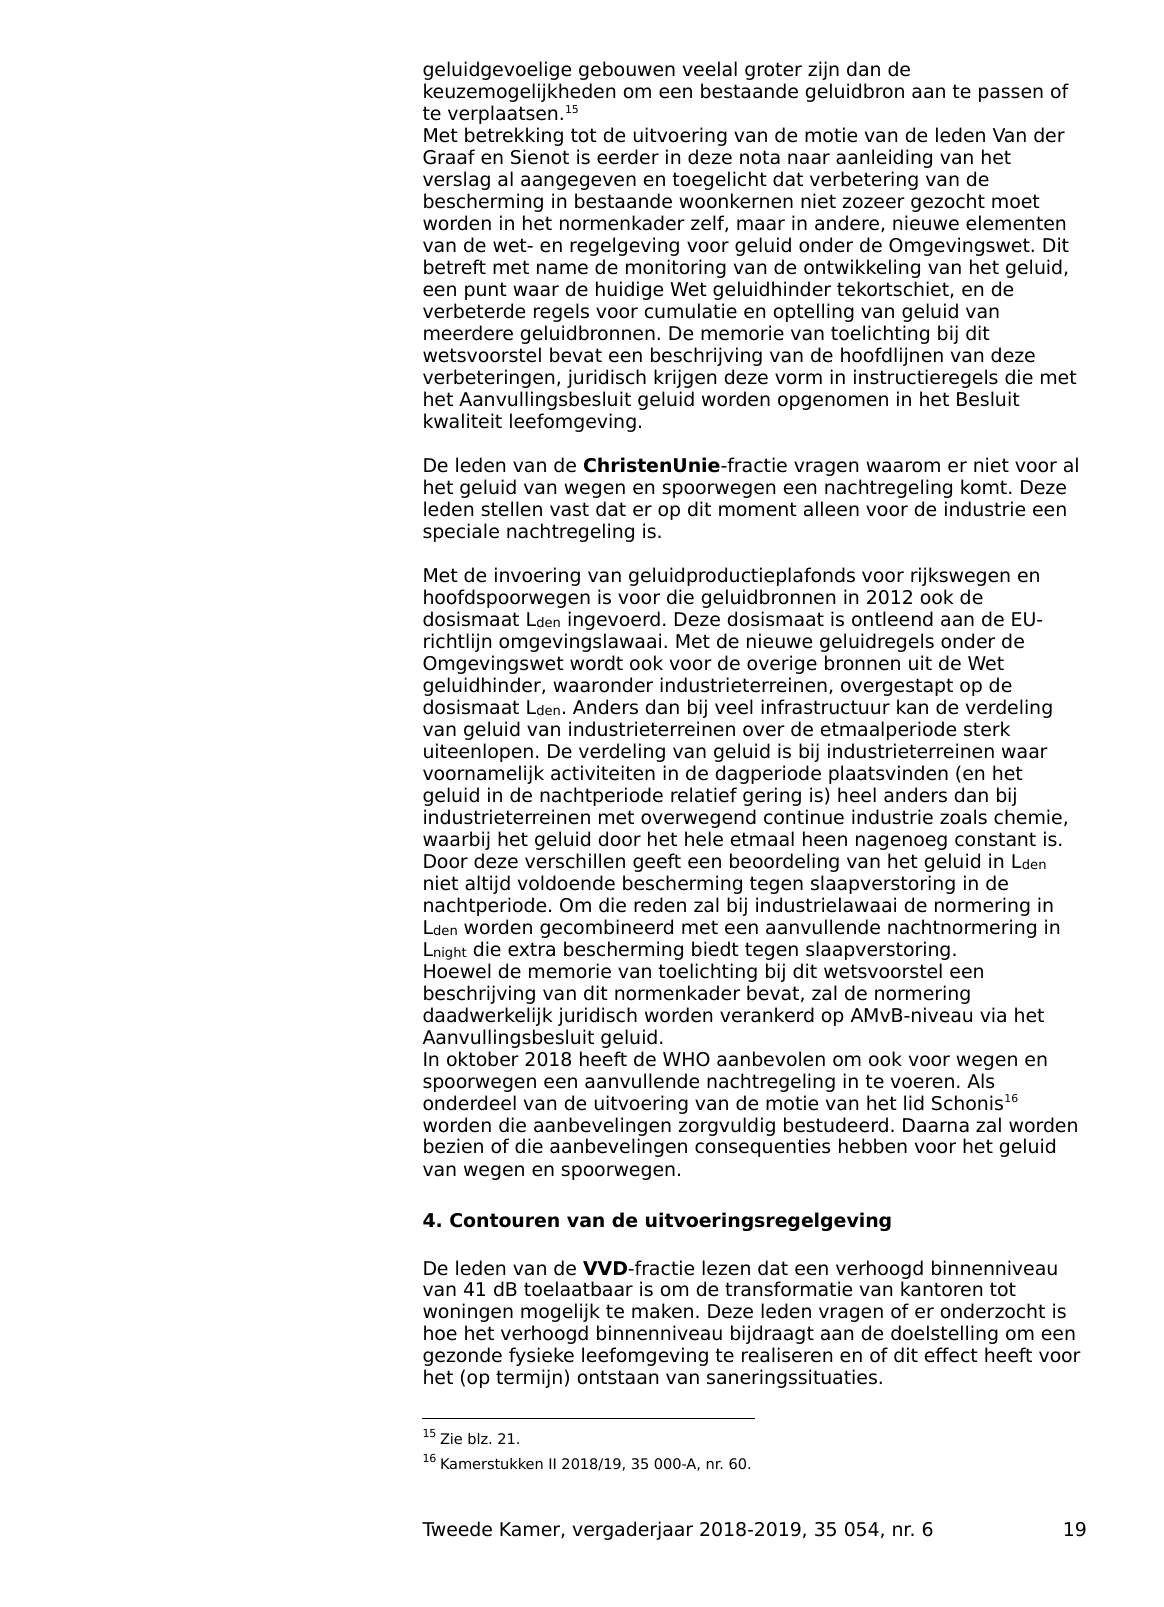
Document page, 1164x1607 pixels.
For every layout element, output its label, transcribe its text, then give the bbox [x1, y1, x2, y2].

text Hoewel de memorie van toelichting bij dit wetsvoorstel een beschrijving van dit normenkader bevat, zal de normering daadwerkelijk juridisch worden verankerd op AMvB-niveau via het Aanvullingsbesluit geluid. [422, 961, 1087, 1048]
text geluidgevoelige gebouwen veelal groter zijn dan de keuzemogelijkheden om een bestaande geluidbron aan te passen of te verplaatsen. [422, 59, 1087, 125]
text De leden van de VVD-fractie lezen dat een verhoogd binnenniveau van 41 dB toelaatbaar is om de transformatie van kantoren tot woningen mogelijk te maken. Deze leden vragen of er onderzocht is hoe het verhoogd binnenniveau bijdraagt aan de doelstelling om een gezonde fysieke leefomgeving te realiseren en of dit effect heeft voor het (op termijn) ontstaan van saneringssituaties. [422, 1257, 1087, 1389]
text Kamerstukken II 2018/19, 35 000-A, nr. 60. [422, 1452, 1087, 1474]
text Zie blz. 21. [422, 1427, 1087, 1449]
text Met de invoering van geluidproductieplafonds voor rijkswegen en hoofdspoorwegen is voor die geluidbronnen in 2012 ook de dosismaat Lden ingevoerd. Deze dosismaat is ontleend aan de EU-richtlijn omgevingslawaai. Met de nieuwe geluidregels onder de Omgevingswet wordt ook voor de overige bronnen uit de Wet geluidhinder, waaronder industrieterreinen, overgestapt op de dosismaat Lden. Anders dan bij veel infrastructuur kan de verdeling van geluid van industrieterreinen over de etmaalperiode sterk uiteenlopen. De verdeling van geluid is bij industrieterreinen waar voornamelijk activiteiten in de dagperiode plaatsvinden (en het geluid in de nachtperiode relatief gering is) heel anders dan bij industrieterreinen met overwegend continue industrie zoals chemie, waarbij het geluid door het hele etmaal heen nagenoeg constant is. Door deze verschillen geeft een beoordeling van het geluid in Lden niet altijd voldoende bescherming tegen slaapverstoring in de nachtperiode. Om die reden zal bij industrielawaai de normering in Lden worden gecombineerd met een aanvullende nachtnormering in Lnight die extra bescherming biedt tegen slaapverstoring. [422, 565, 1087, 961]
subtitle 4. Contouren van de uitvoeringsregelgeving [422, 1210, 1087, 1232]
text Met betrekking tot de uitvoering van de motie van de leden Van der Graaf en Sienot is eerder in deze nota naar aanleiding van het verslag al aangegeven en toegelicht dat verbetering van de bescherming in bestaande woonkernen niet zozeer gezocht moet worden in het normenkader zelf, maar in andere, nieuwe elementen van de wet- en regelgeving voor geluid onder de Omgevingswet. Dit betreft met name de monitoring van de ontwikkeling van het geluid, een punt waar de huidige Wet geluidhinder tekortschiet, en de verbeterde regels voor cumulatie en optelling van geluid van meerdere geluidbronnen. De memorie van toelichting bij dit wetsvoorstel bevat een beschrijving van de hoofdlijnen van deze verbeteringen, juridisch krijgen deze vorm in instructieregels die met het Aanvullingsbesluit geluid worden opgenomen in het Besluit kwaliteit leefomgeving. [422, 125, 1087, 433]
text De leden van de ChristenUnie-fractie vragen waarom er niet voor al het geluid van wegen en spoorwegen een nachtregeling komt. Deze leden stellen vast dat er op dit moment alleen voor de industrie een speciale nachtregeling is. [422, 455, 1087, 543]
text In oktober 2018 heeft de WHO aanbevolen om ook voor wegen en spoorwegen een aanvullende nachtregeling in te voeren. Als onderdeel van de uitvoering van de motie van het lid Schonis worden die aanbevelingen zorgvuldig bestudeerd. Daarna zal worden bezien of die aanbevelingen consequenties hebben voor het geluid van wegen en spoorwegen. [422, 1048, 1087, 1180]
